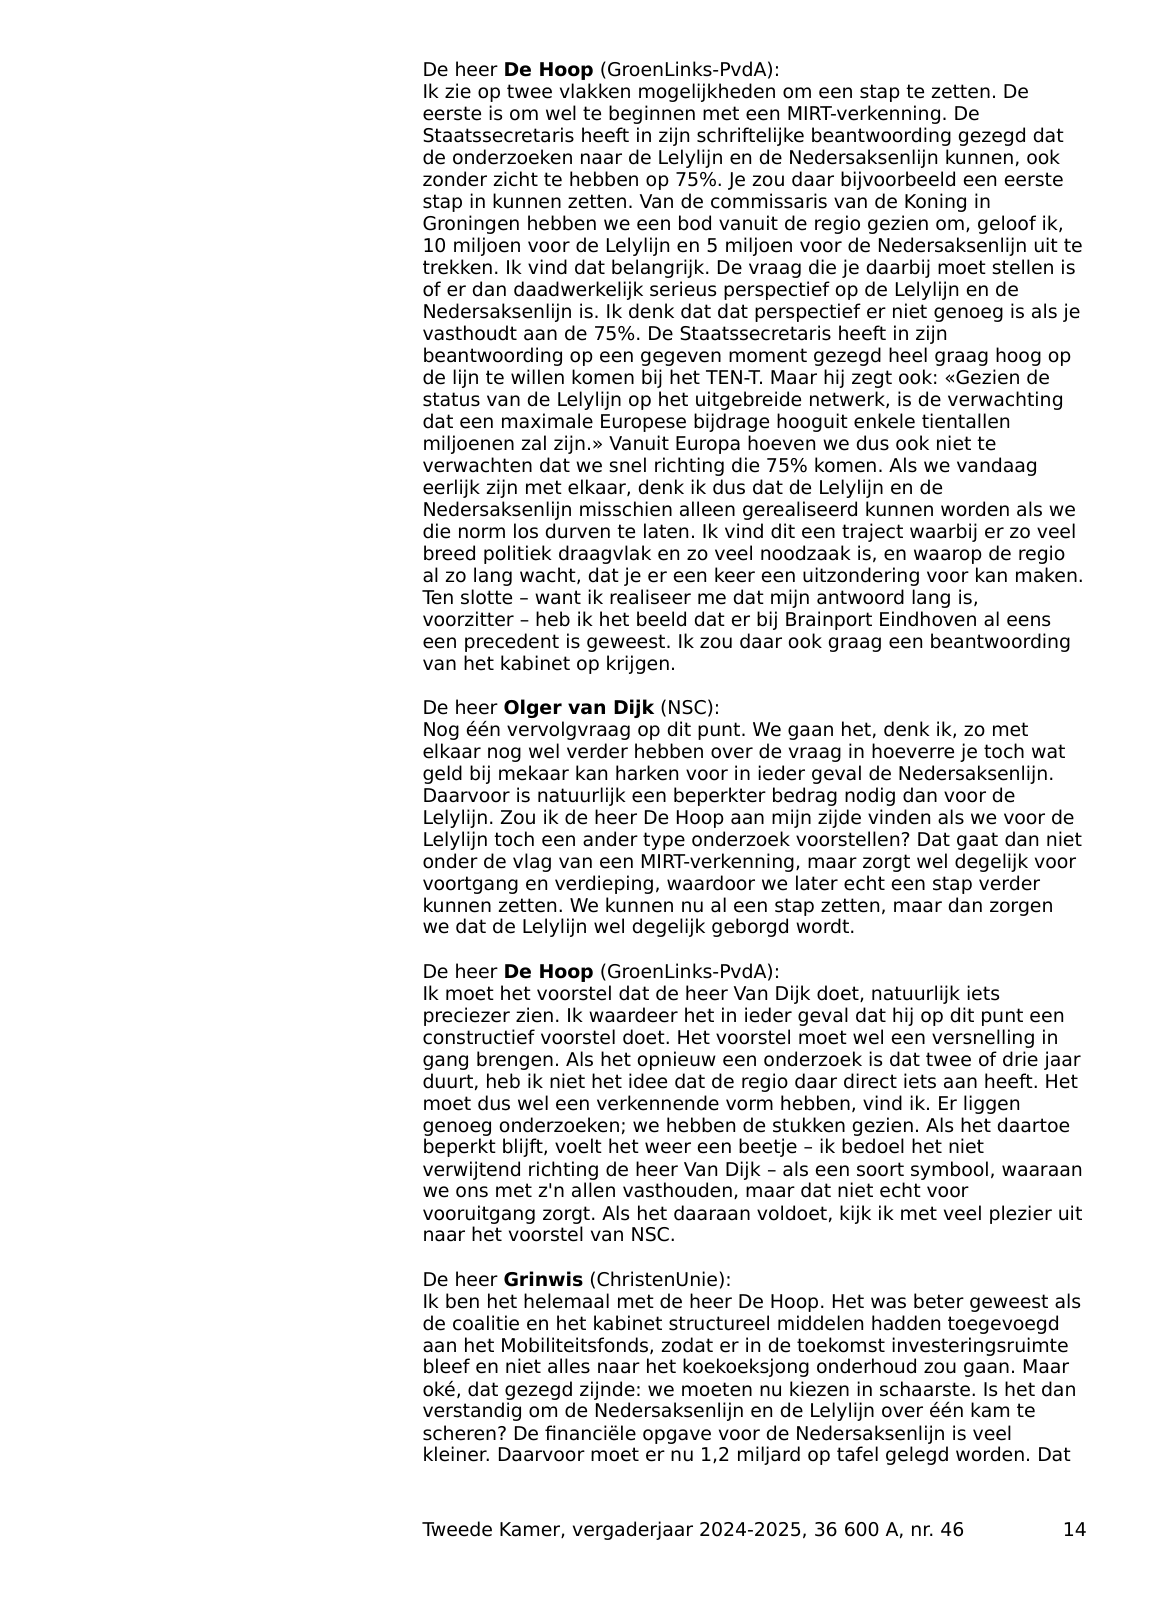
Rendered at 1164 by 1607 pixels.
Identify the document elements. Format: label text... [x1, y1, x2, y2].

text Ik moet het voorstel dat de heer Van Dijk doet, natuurlijk iets preciezer zien. Ik waardeer het in ieder geval dat hij op dit punt een constructief voorstel doet. Het voorstel moet wel een versnelling in gang brengen. Als het opnieuw een onderzoek is dat twee of drie jaar duurt, heb ik niet het idee dat de regio daar direct iets aan heeft. Het moet dus wel een verkennende vorm hebben, vind ik. Er liggen genoeg onderzoeken; we hebben de stukken gezien. Als het daartoe beperkt blijft, voelt het weer een beetje – ik bedoel het niet verwijtend richting de heer Van Dijk – als een soort symbool, waaraan we ons met z'n allen vasthouden, maar dat niet echt voor vooruitgang zorgt. Als het daaraan voldoet, kijk ik met veel plezier uit naar het voorstel van NSC. [422, 983, 1087, 1246]
text De heer De Hoop (GroenLinks-PvdA): [422, 961, 1087, 983]
text De heer De Hoop (GroenLinks-PvdA): [422, 59, 1087, 81]
text Ik ben het helemaal met de heer De Hoop. Het was beter geweest als de coalitie en het kabinet structureel middelen hadden toegevoegd aan het Mobiliteitsfonds, zodat er in de toekomst investeringsruimte bleef en niet alles naar het koekoeksjong onderhoud zou gaan. Maar oké, dat gezegd zijnde: we moeten nu kiezen in schaarste. Is het dan verstandig om de Nedersaksenlijn en de Lelylijn over één kam te scheren? De financiële opgave voor de Nedersaksenlijn is veel kleiner. Daarvoor moet er nu 1,2 miljard op tafel gelegd worden. Dat [422, 1291, 1087, 1466]
text De heer Grinwis (ChristenUnie): [422, 1268, 1087, 1291]
text De heer Olger van Dijk (NSC): [422, 697, 1087, 719]
text Nog één vervolgvraag op dit punt. We gaan het, denk ik, zo met elkaar nog wel verder hebben over de vraag in hoeverre je toch wat geld bij mekaar kan harken voor in ieder geval de Nedersaksenlijn. Daarvoor is natuurlijk een beperkter bedrag nodig dan voor de Lelylijn. Zou ik de heer De Hoop aan mijn zijde vinden als we voor de Lelylijn toch een ander type onderzoek voorstellen? Dat gaat dan niet onder de vlag van een MIRT-verkenning, maar zorgt wel degelijk voor voortgang en verdieping, waardoor we later echt een stap verder kunnen zetten. We kunnen nu al een stap zetten, maar dan zorgen we dat de Lelylijn wel degelijk geborgd wordt. [422, 719, 1087, 938]
text Ik zie op twee vlakken mogelijkheden om een stap te zetten. De eerste is om wel te beginnen met een MIRT-verkenning. De Staatssecretaris heeft in zijn schriftelijke beantwoording gezegd dat de onderzoeken naar de Lelylijn en de Nedersaksenlijn kunnen, ook zonder zicht te hebben op 75%. Je zou daar bijvoorbeeld een eerste stap in kunnen zetten. Van de commissaris van de Koning in Groningen hebben we een bod vanuit de regio gezien om, geloof ik, 10 miljoen voor de Lelylijn en 5 miljoen voor de Nedersaksenlijn uit te trekken. Ik vind dat belangrijk. De vraag die je daarbij moet stellen is of er dan daadwerkelijk serieus perspectief op de Lelylijn en de Nedersaksenlijn is. Ik denk dat dat perspectief er niet genoeg is als je vasthoudt aan de 75%. De Staatssecretaris heeft in zijn beantwoording op een gegeven moment gezegd heel graag hoog op de lijn te willen komen bij het TEN-T. Maar hij zegt ook: «Gezien de status van de Lelylijn op het uitgebreide netwerk, is de verwachting dat een maximale Europese bijdrage hooguit enkele tientallen miljoenen zal zijn.» Vanuit Europa hoeven we dus ook niet te verwachten dat we snel richting die 75% komen. Als we vandaag eerlijk zijn met elkaar, denk ik dus dat de Lelylijn en de Nedersaksenlijn misschien alleen gerealiseerd kunnen worden als we die norm los durven te laten. Ik vind dit een traject waarbij er zo veel breed politiek draagvlak en zo veel noodzaak is, en waarop de regio al zo lang wacht, dat je er een keer een uitzondering voor kan maken. Ten slotte – want ik realiseer me dat mijn antwoord lang is, voorzitter – heb ik het beeld dat er bij Brainport Eindhoven al eens een precedent is geweest. Ik zou daar ook graag een beantwoording van het kabinet op krijgen. [422, 81, 1087, 674]
